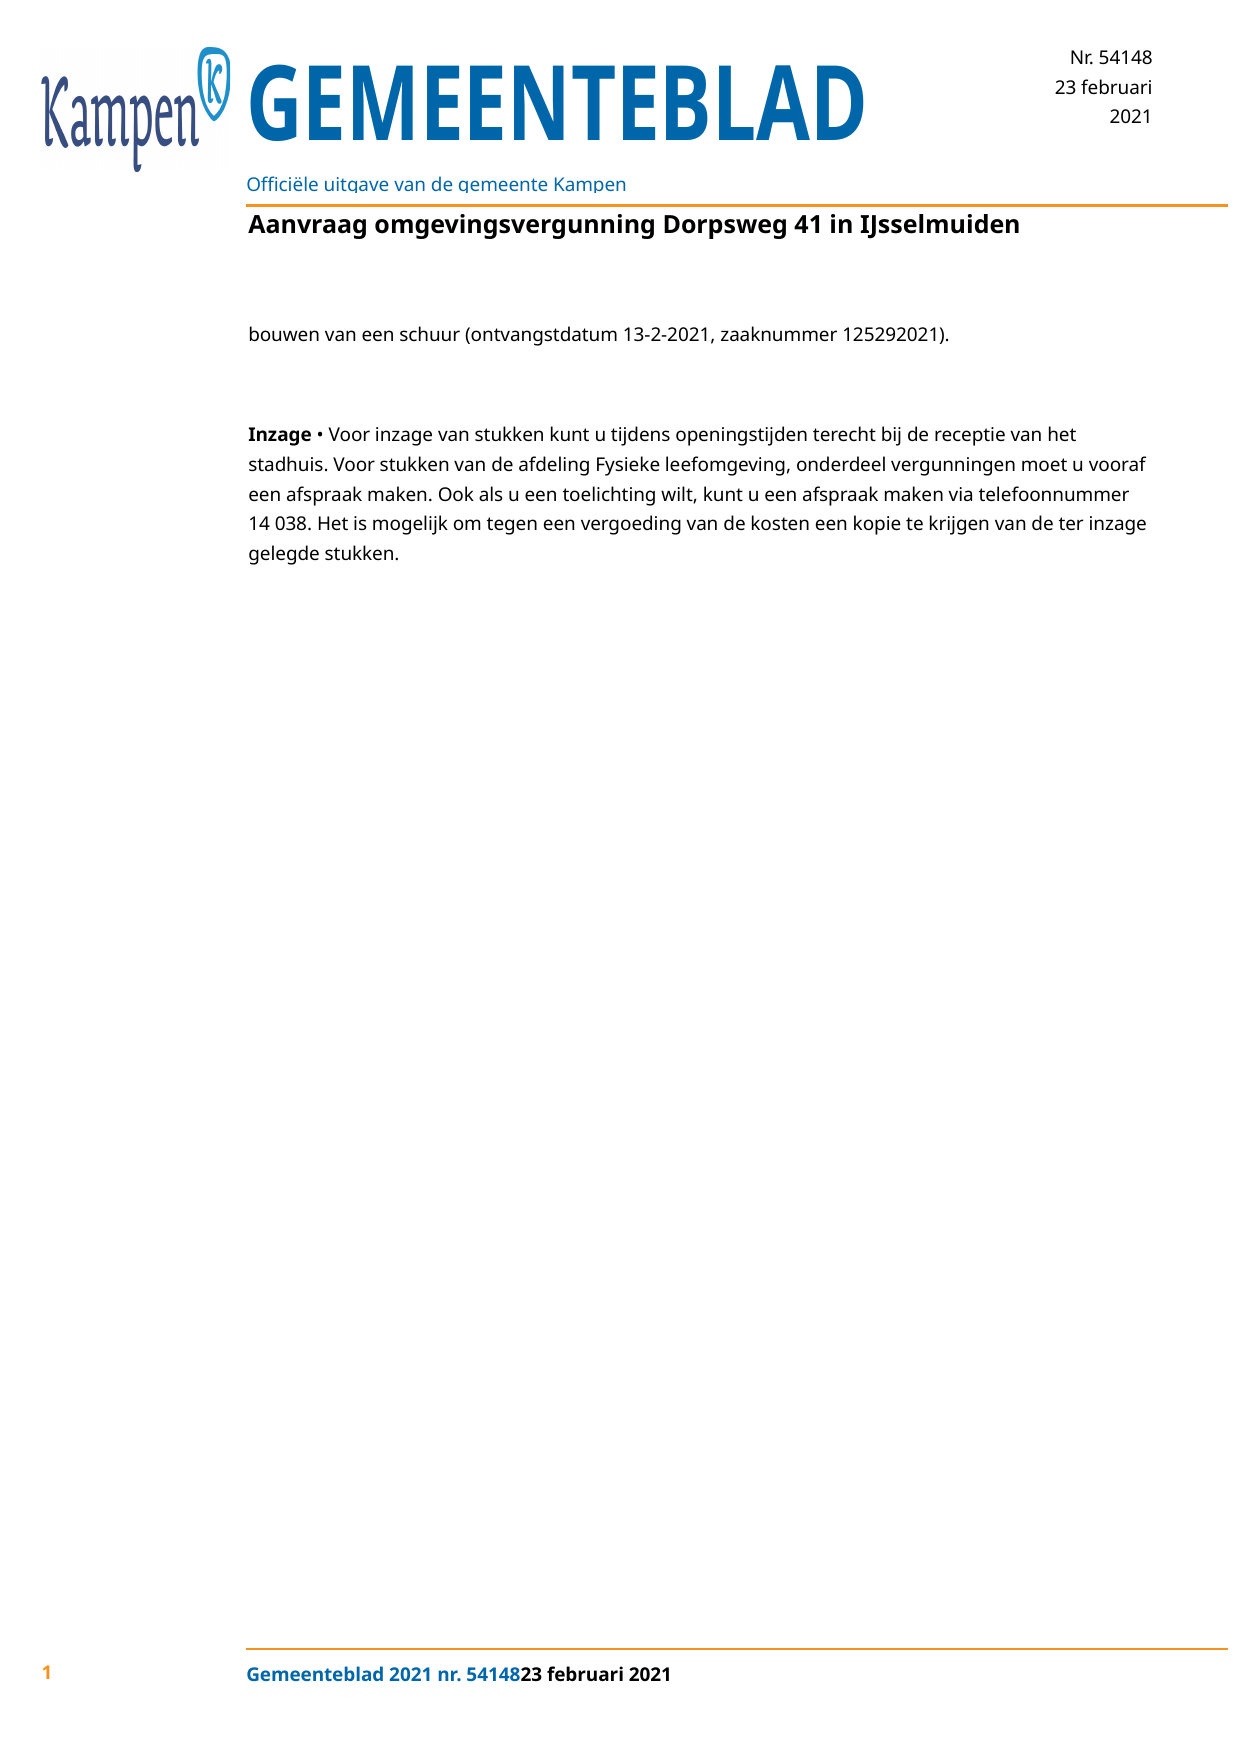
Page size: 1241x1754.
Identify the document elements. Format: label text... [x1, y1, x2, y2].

text bouwen van een schuur (ontvangstdatum 13-2-2021, zaaknummer 125292021). [248, 321, 1152, 346]
text Inzage • Voor inzage van stukken kunt u tijdens openingstijden terecht bij de receptie van het stadhuis. Voor stukken van de afdeling Fysieke leefomgeving, onderdeel vergunningen moet u vooraf een afspraak maken. Ook als u een toelichting wilt, kunt u een afspraak maken via telefoonnummer 14 038. Het is mogelijk om tegen een vergoeding van de kosten een kopie te krijgen van de ter inzage gelegde stukken. [248, 422, 1152, 566]
picture [41, 47, 231, 172]
text Aanvraag omgevingsvergunning Dorpsweg 41 in IJsselmuiden [248, 207, 1152, 241]
